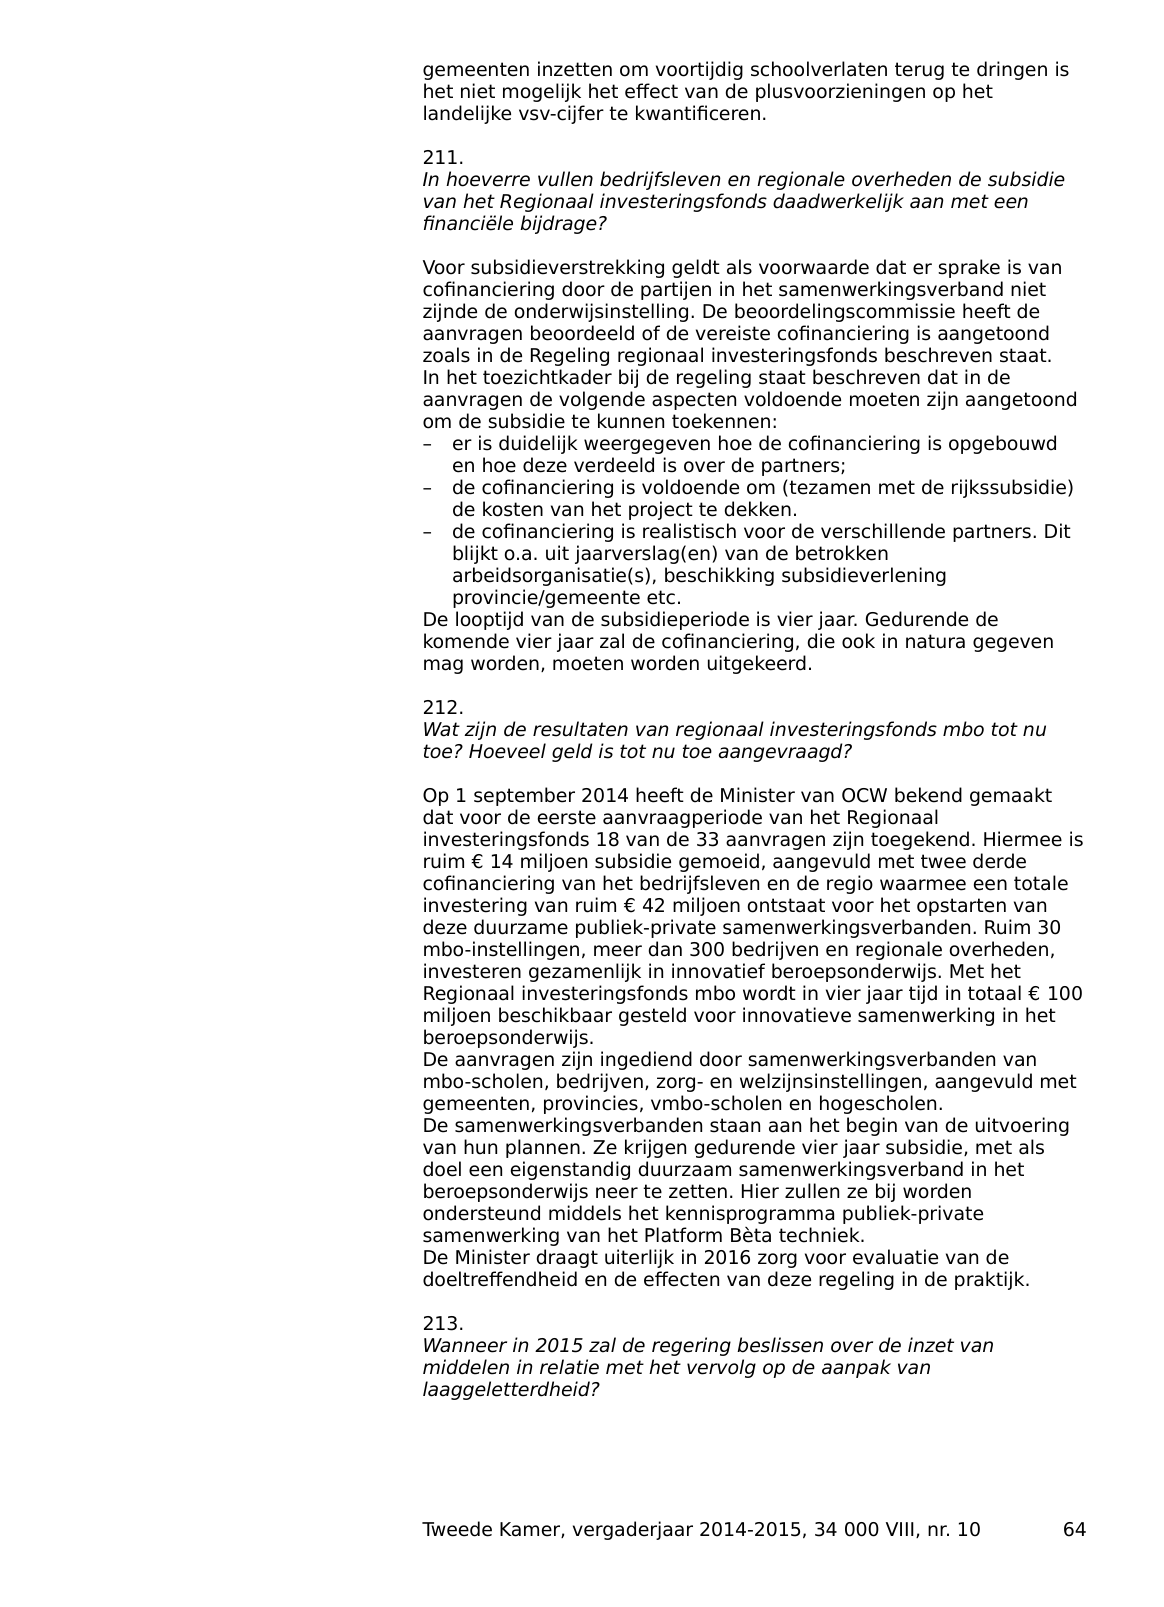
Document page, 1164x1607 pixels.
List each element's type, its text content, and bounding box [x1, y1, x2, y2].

text In hoeverre vullen bedrijfsleven en regionale overheden de subsidie van het Regionaal investeringsfonds daadwerkelijk aan met een financiële bijdrage? [422, 169, 1087, 235]
text De Minister draagt uiterlijk in 2016 zorg voor evaluatie van de doeltreffendheid en de effecten van deze regeling in de praktijk. [422, 1247, 1087, 1291]
text In het toezichtkader bij de regeling staat beschreven dat in de aanvragen de volgende aspecten voldoende moeten zijn aangetoond om de subsidie te kunnen toekennen: [422, 367, 1087, 433]
text – er is duidelijk weergegeven hoe de cofinanciering is opgebouwd en hoe deze verdeeld is over de partners; [422, 433, 1087, 477]
text De samenwerkingsverbanden staan aan het begin van de uitvoering van hun plannen. Ze krijgen gedurende vier jaar subsidie, met als doel een eigenstandig duurzaam samenwerkingsverband in het beroepsonderwijs neer te zetten. Hier zullen ze bij worden ondersteund middels het kennisprogramma publiek-private samenwerking van het Platform Bèta techniek. [422, 1115, 1087, 1247]
text – de cofinanciering is voldoende om (tezamen met de rijkssubsidie) de kosten van het project te dekken. [422, 477, 1087, 521]
text gemeenten inzetten om voortijdig schoolverlaten terug te dringen is het niet mogelijk het effect van de plusvoorzieningen op het landelijke vsv-cijfer te kwantificeren. [422, 59, 1087, 125]
text 212. [422, 697, 1087, 719]
text – de cofinanciering is realistisch voor de verschillende partners. Dit blijkt o.a. uit jaarverslag(en) van de betrokken arbeidsorganisatie(s), beschikking subsidieverlening provincie/gemeente etc. [422, 521, 1087, 609]
text Op 1 september 2014 heeft de Minister van OCW bekend gemaakt dat voor de eerste aanvraagperiode van het Regionaal investeringsfonds 18 van de 33 aanvragen zijn toegekend. Hiermee is ruim € 14 miljoen subsidie gemoeid, aangevuld met twee derde cofinanciering van het bedrijfsleven en de regio waarmee een totale investering van ruim € 42 miljoen ontstaat voor het opstarten van deze duurzame publiek-private samenwerkingsverbanden. Ruim 30 mbo-instellingen, meer dan 300 bedrijven en regionale overheden, investeren gezamenlijk in innovatief beroepsonderwijs. Met het Regionaal investeringsfonds mbo wordt in vier jaar tijd in totaal € 100 miljoen beschikbaar gesteld voor innovatieve samenwerking in het beroepsonderwijs. [422, 785, 1087, 1049]
text 213. [422, 1313, 1087, 1335]
text Voor subsidieverstrekking geldt als voorwaarde dat er sprake is van cofinanciering door de partijen in het samenwerkingsverband niet zijnde de onderwijsinstelling. De beoordelingscommissie heeft de aanvragen beoordeeld of de vereiste cofinanciering is aangetoond zoals in de Regeling regionaal investeringsfonds beschreven staat. [422, 257, 1087, 367]
text De looptijd van de subsidieperiode is vier jaar. Gedurende de komende vier jaar zal de cofinanciering, die ook in natura gegeven mag worden, moeten worden uitgekeerd. [422, 609, 1087, 675]
text Wat zijn de resultaten van regionaal investeringsfonds mbo tot nu toe? Hoeveel geld is tot nu toe aangevraagd? [422, 719, 1087, 763]
text Wanneer in 2015 zal de regering beslissen over de inzet van middelen in relatie met het vervolg op de aanpak van laaggeletterdheid? [422, 1335, 1087, 1401]
text De aanvragen zijn ingediend door samenwerkingsverbanden van mbo-scholen, bedrijven, zorg- en welzijnsinstellingen, aangevuld met gemeenten, provincies, vmbo-scholen en hogescholen. [422, 1049, 1087, 1115]
text 211. [422, 147, 1087, 169]
